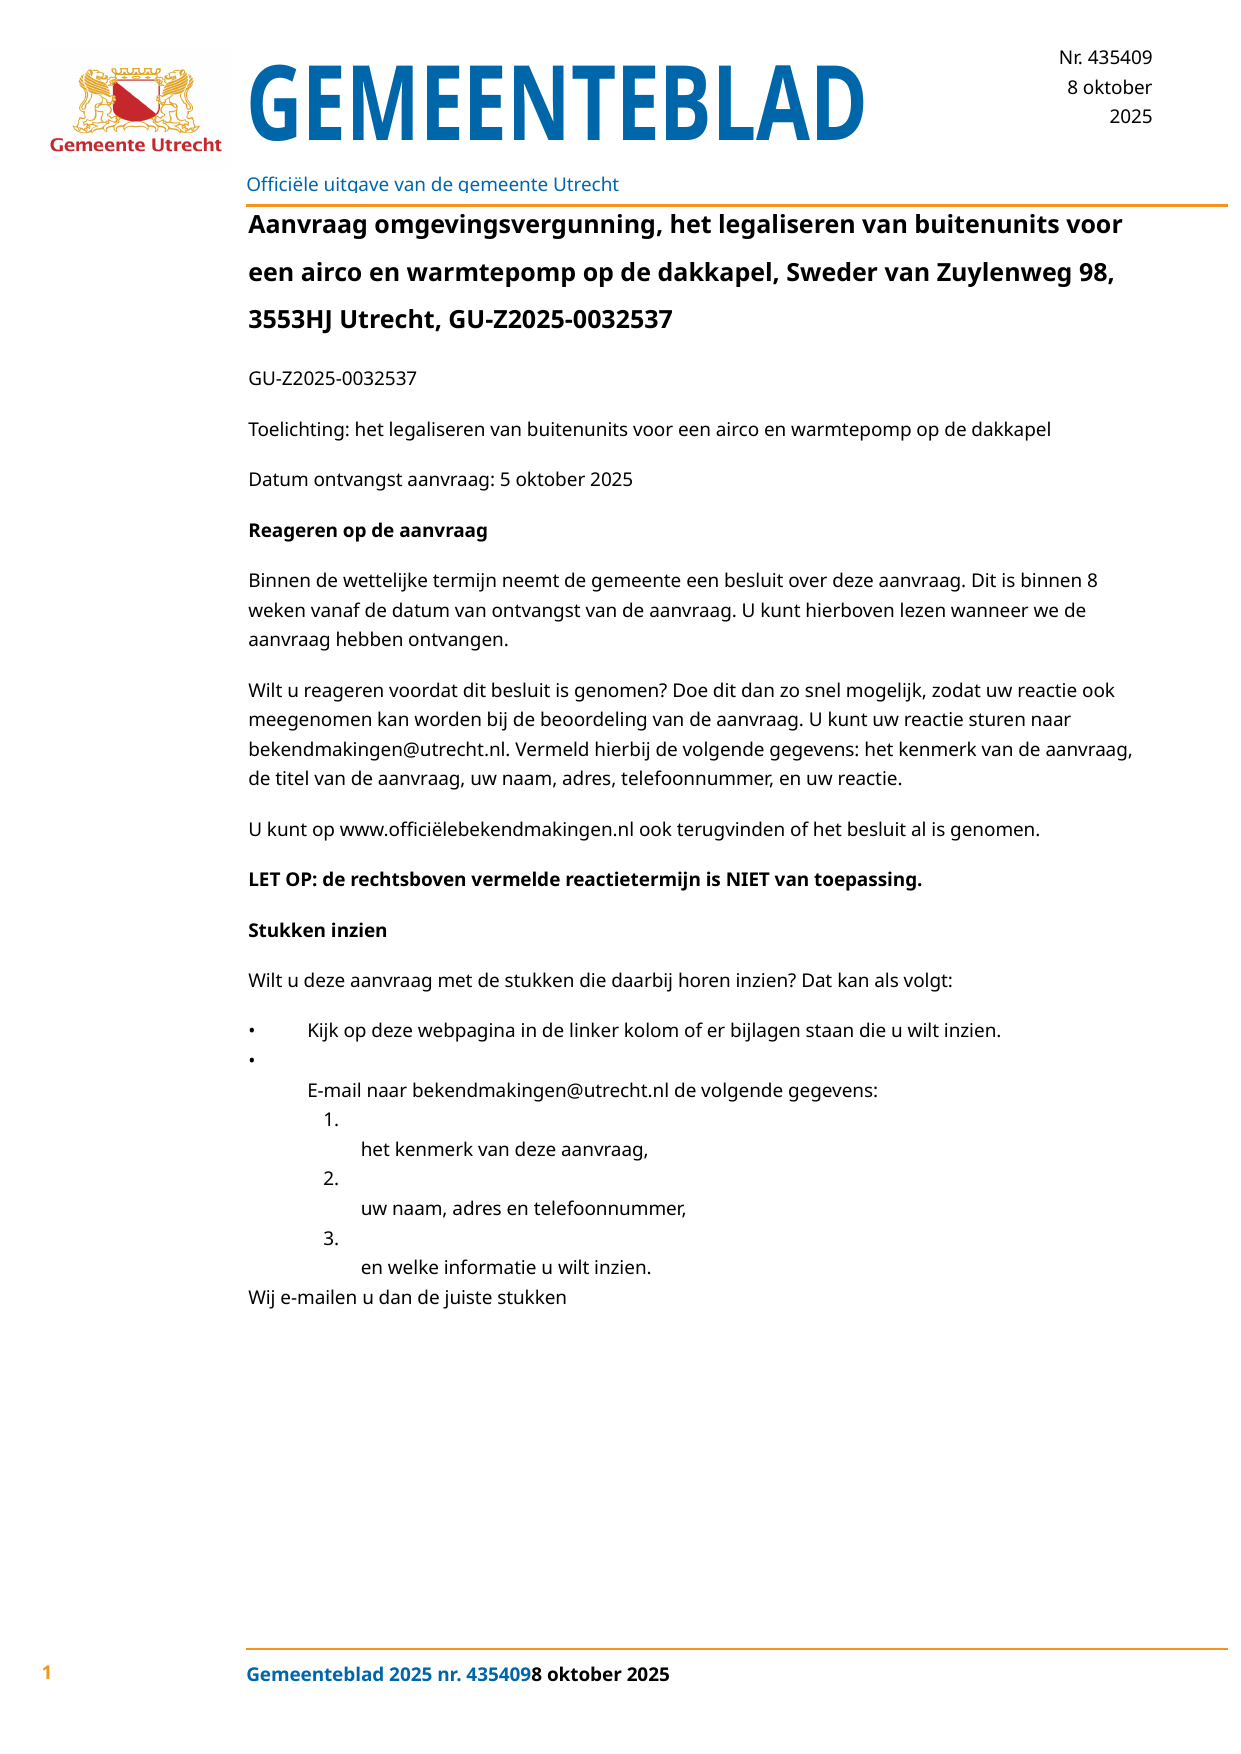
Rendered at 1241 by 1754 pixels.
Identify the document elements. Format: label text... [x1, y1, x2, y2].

text Binnen de wettelijke termijn neemt de gemeente een besluit over deze aanvraag. Dit is binnen 8 weken vanaf de datum van ontvangst van de aanvraag. U kunt hierboven lezen wanneer we de aanvraag hebben ontvangen. [248, 567, 1152, 652]
list en welke informatie u wilt inzien. [323, 1254, 1152, 1280]
text Wilt u reageren voordat dit besluit is genomen? Doe dit dan zo snel mogelijk, zodat uw reactie ook meegenomen kan worden bij de beoordeling van de aanvraag. U kunt uw reactie sturen naar bekendmakingen@utrecht.nl. Vermeld hierbij de volgende gegevens: het kenmerk van de aanvraag, de titel van de aanvraag, uw naam, adres, telefoonnummer, en uw reactie. [248, 677, 1152, 791]
text GU-Z2025-0032537 [248, 366, 1152, 391]
text LET OP: de rechtsboven vermelde reactietermijn is NIET van toepassing. [248, 866, 1152, 892]
picture [41, 47, 231, 172]
list Kijk op deze webpagina in de linker kolom of er bijlagen staan die u wilt inzien. [248, 1018, 1152, 1043]
list het kenmerk van deze aanvraag, [323, 1136, 1152, 1162]
text Aanvraag omgevingsvergunning, het legaliseren van buitenunits voor een airco en warmtepomp op de dakkapel, Sweder van Zuylenweg 98, 3553HJ Utrecht, GU-Z2025-0032537 [248, 207, 1152, 336]
text Stukken inzien [248, 917, 1152, 942]
text Wilt u deze aanvraag met de stukken die daarbij horen inzien? Dat kan als volgt: [248, 967, 1152, 993]
text Wij e-mailen u dan de juiste stukken [248, 1284, 1152, 1309]
text U kunt op www.officiëlebekendmakingen.nl ook terugvinden of het besluit al is genomen. [248, 816, 1152, 842]
list uw naam, adres en telefoonnummer, [323, 1195, 1152, 1221]
text Toelichting: het legaliseren van buitenunits voor een airco en warmtepomp op de dakkapel [248, 416, 1152, 442]
text Reageren op de aanvraag [248, 517, 1152, 542]
text Datum ontvangst aanvraag: 5 oktober 2025 [248, 466, 1152, 492]
list E-mail naar bekendmakingen@utrecht.nl de volgende gegevens: [248, 1077, 1152, 1102]
